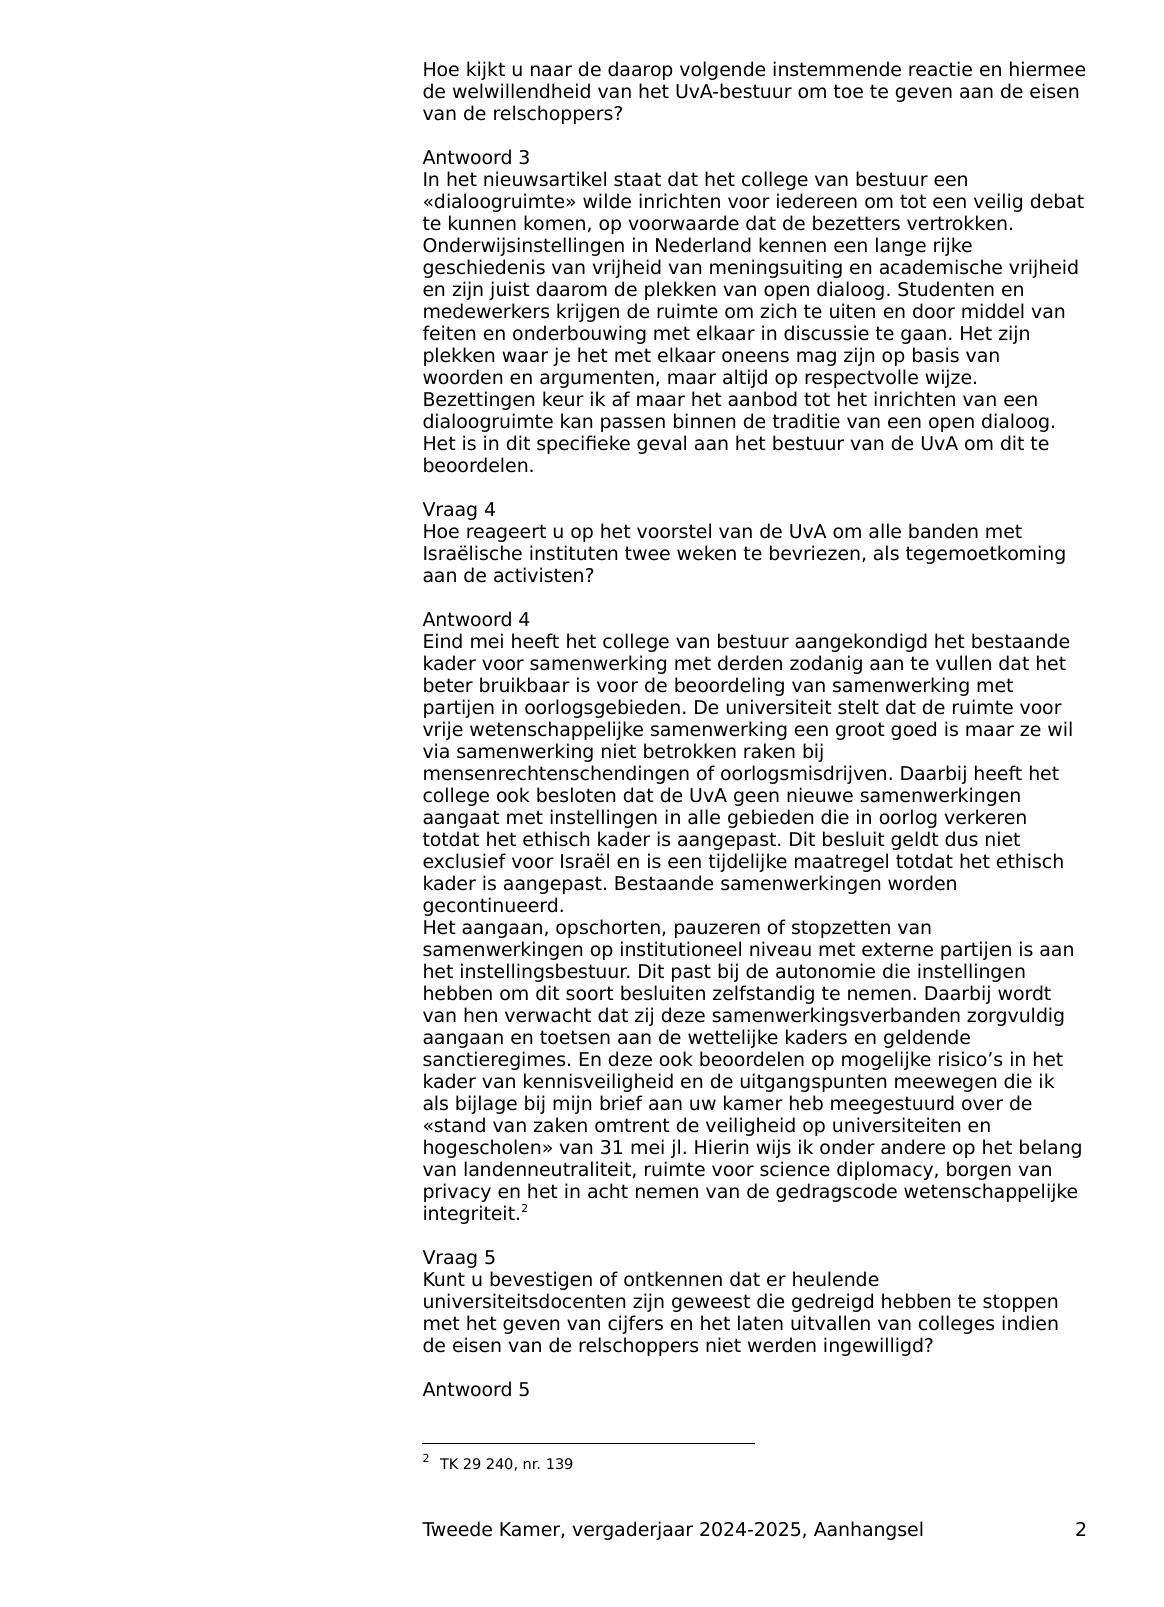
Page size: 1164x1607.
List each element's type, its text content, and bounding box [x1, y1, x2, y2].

text Kunt u bevestigen of ontkennen dat er heulende universiteitsdocenten zijn geweest die gedreigd hebben te stoppen met het geven van cijfers en het laten uitvallen van colleges indien de eisen van de relschoppers niet werden ingewilligd? [422, 1269, 1087, 1357]
text In het nieuwsartikel staat dat het college van bestuur een «dialoogruimte» wilde inrichten voor iedereen om tot een veilig debat te kunnen komen, op voorwaarde dat de bezetters vertrokken. Onderwijsinstellingen in Nederland kennen een lange rijke geschiedenis van vrijheid van meningsuiting en academische vrijheid en zijn juist daarom de plekken van open dialoog. Studenten en medewerkers krijgen de ruimte om zich te uiten en door middel van feiten en onderbouwing met elkaar in discussie te gaan. Het zijn plekken waar je het met elkaar oneens mag zijn op basis van woorden en argumenten, maar altijd op respectvolle wijze. Bezettingen keur ik af maar het aanbod tot het inrichten van een dialoogruimte kan passen binnen de traditie van een open dialoog. Het is in dit specifieke geval aan het bestuur van de UvA om dit te beoordelen. [422, 169, 1087, 477]
text Hoe reageert u op het voorstel van de UvA om alle banden met Israëlische instituten twee weken te bevriezen, als tegemoetkoming aan de activisten? [422, 521, 1087, 587]
text Vraag 5 [422, 1247, 1087, 1269]
text Antwoord 4 [422, 609, 1087, 631]
text Het aangaan, opschorten, pauzeren of stopzetten van samenwerkingen op institutioneel niveau met externe partijen is aan het instellingsbestuur. Dit past bij de autonomie die instellingen hebben om dit soort besluiten zelfstandig te nemen. Daarbij wordt van hen verwacht dat zij deze samenwerkingsverbanden zorgvuldig aangaan en toetsen aan de wettelijke kaders en geldende sanctieregimes. En deze ook beoordelen op mogelijke risico’s in het kader van kennisveiligheid en de uitgangspunten meewegen die ik als bijlage bij mijn brief aan uw kamer heb meegestuurd over de «stand van zaken omtrent de veiligheid op universiteiten en hogescholen» van 31 mei jl. Hierin wijs ik onder andere op het belang van landenneutraliteit, ruimte voor science diplomacy, borgen van privacy en het in acht nemen van de gedragscode wetenschappelijke integriteit. [422, 917, 1087, 1224]
text Eind mei heeft het college van bestuur aangekondigd het bestaande kader voor samenwerking met derden zodanig aan te vullen dat het beter bruikbaar is voor de beoordeling van samenwerking met partijen in oorlogsgebieden. De universiteit stelt dat de ruimte voor vrije wetenschappelijke samenwerking een groot goed is maar ze wil via samenwerking niet betrokken raken bij mensenrechtenschendingen of oorlogsmisdrijven. Daarbij heeft het college ook besloten dat de UvA geen nieuwe samenwerkingen aangaat met instellingen in alle gebieden die in oorlog verkeren totdat het ethisch kader is aangepast. Dit besluit geldt dus niet exclusief voor Israël en is een tijdelijke maatregel totdat het ethisch kader is aangepast. Bestaande samenwerkingen worden gecontinueerd. [422, 631, 1087, 917]
text Antwoord 3 [422, 147, 1087, 169]
text Hoe kijkt u naar de daarop volgende instemmende reactie en hiermee de welwillendheid van het UvA-bestuur om toe te geven aan de eisen van de relschoppers? [422, 59, 1087, 125]
text Vraag 4 [422, 499, 1087, 521]
text Antwoord 5 [422, 1379, 1087, 1401]
text TK 29 240, nr. 139 [422, 1452, 1087, 1474]
